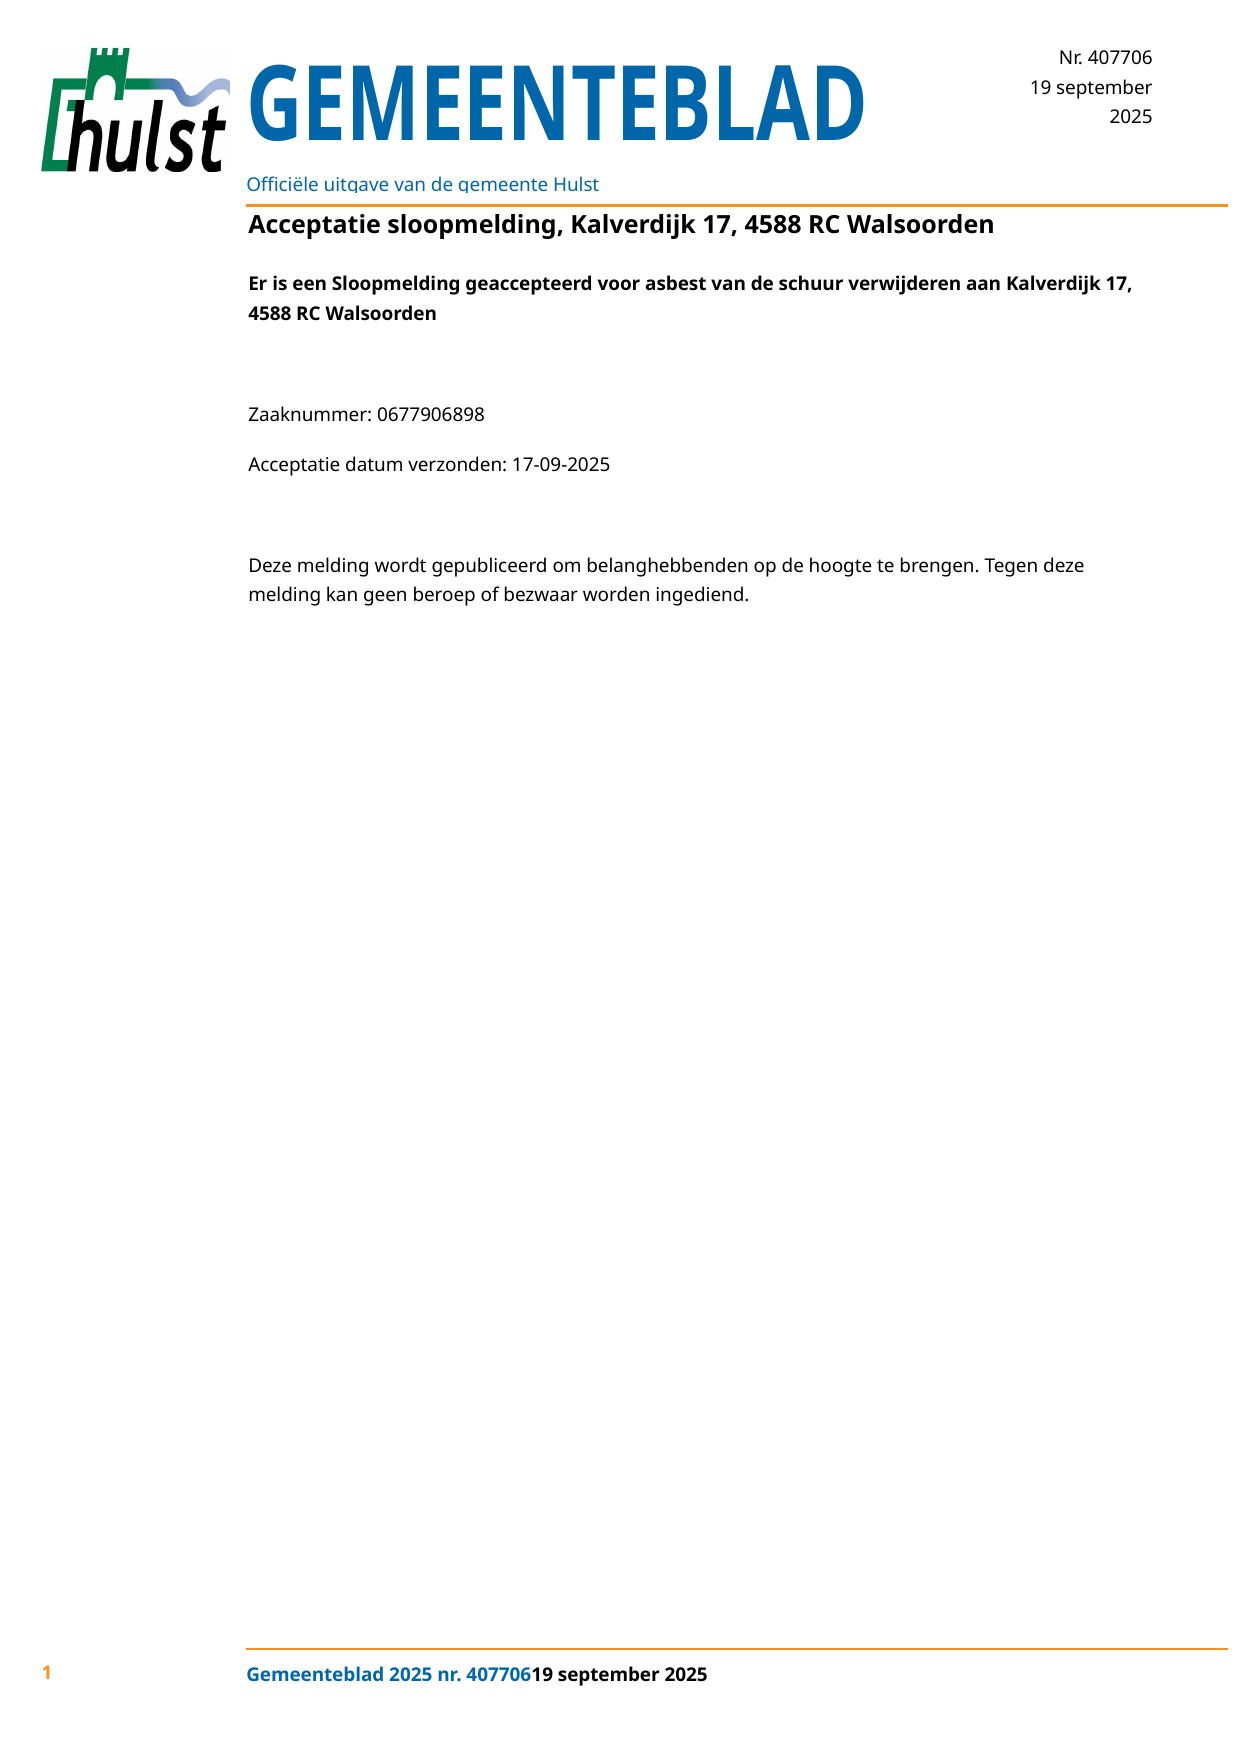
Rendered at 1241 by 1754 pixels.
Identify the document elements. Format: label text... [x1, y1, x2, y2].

picture [41, 47, 231, 172]
text Er is een Sloopmelding geaccepteerd voor asbest van de schuur verwijderen aan Kalverdijk 17, 4588 RC Walsoorden [248, 270, 1152, 326]
text Deze melding wordt gepubliceerd om belanghebbenden op de hoogte te brengen. Tegen deze melding kan geen beroep of bezwaar worden ingediend. [248, 552, 1152, 607]
text Acceptatie sloopmelding, Kalverdijk 17, 4588 RC Walsoorden [248, 207, 1152, 241]
text Zaaknummer: 0677906898 [248, 401, 1152, 426]
text Acceptatie datum verzonden: 17-09-2025 [248, 451, 1152, 477]
